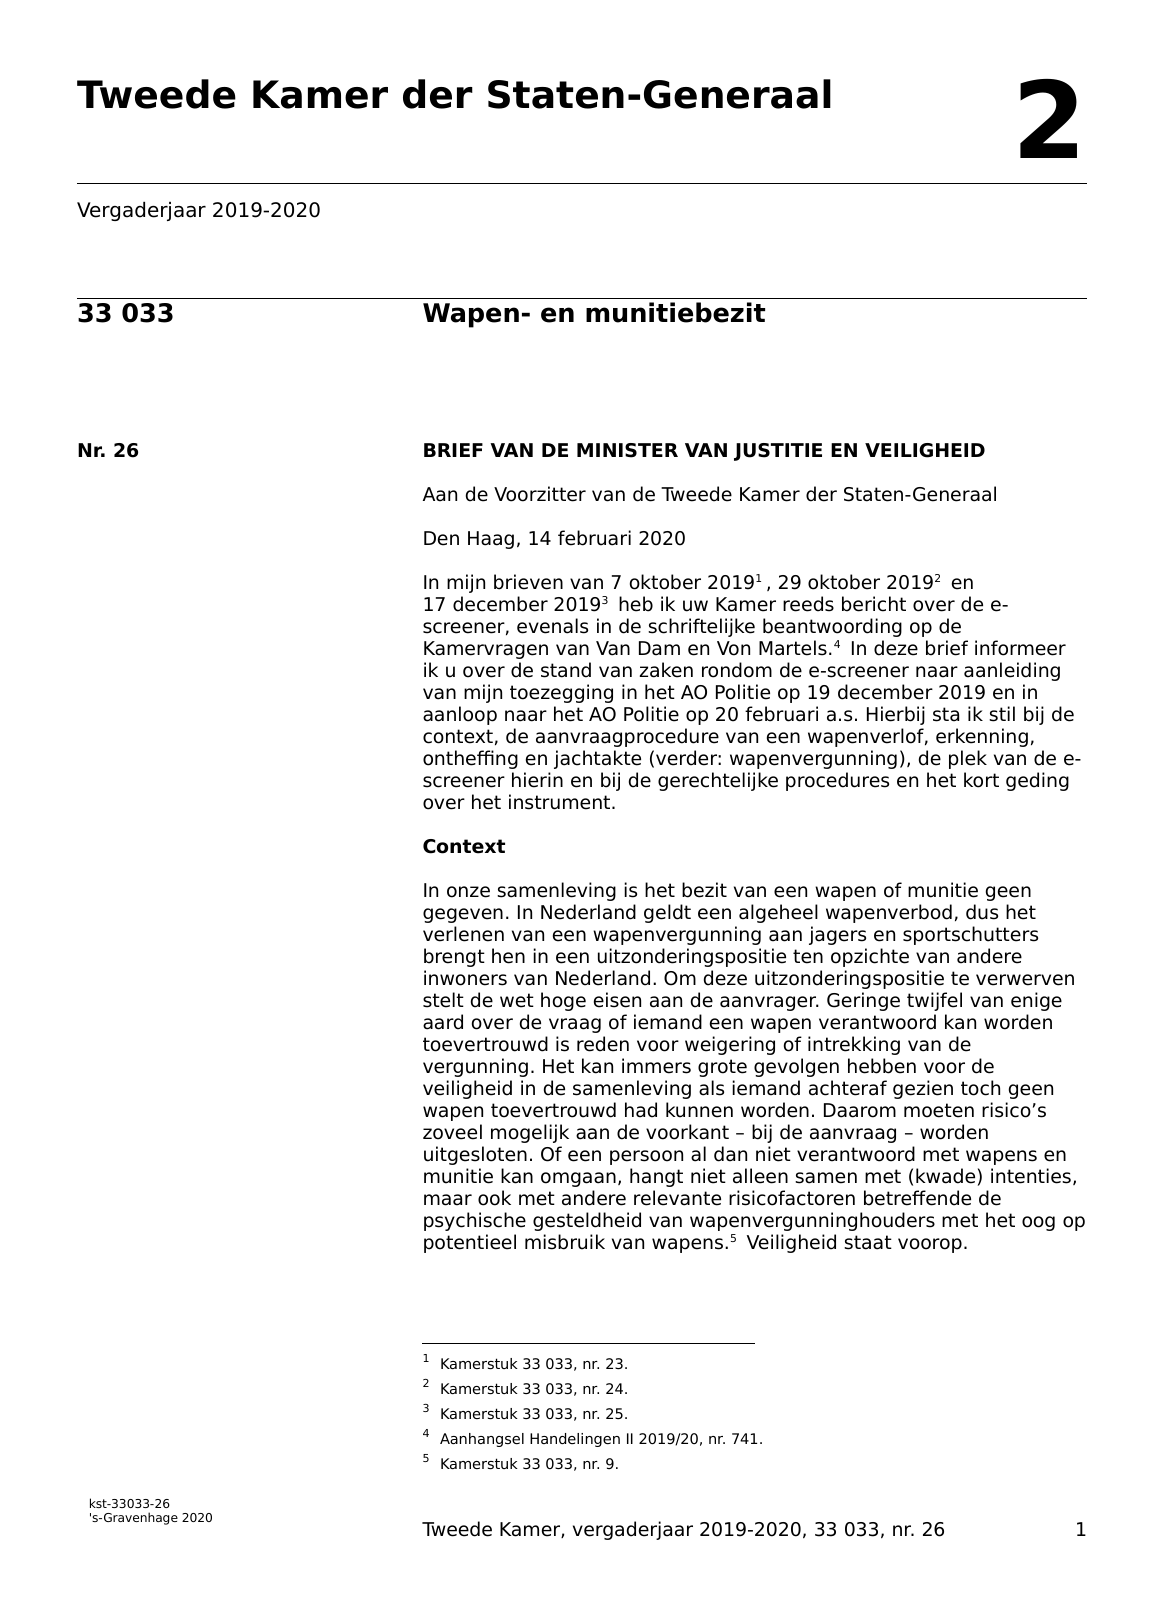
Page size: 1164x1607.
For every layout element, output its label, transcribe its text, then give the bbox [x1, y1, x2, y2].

text In mijn brieven van 7 oktober 2019, 29 oktober 2019 en 17 december 2019 heb ik uw Kamer reeds bericht over de e-screener, evenals in de schriftelijke beantwoording op de Kamervragen van Van Dam en Von Martels. In deze brief informeer ik u over de stand van zaken rondom de e-screener naar aanleiding van mijn toezegging in het AO Politie op 19 december 2019 en in aanloop naar het AO Politie op 20 februari a.s. Hierbij sta ik stil bij de context, de aanvraagprocedure van een wapenverlof, erkenning, ontheffing en jachtakte (verder: wapenvergunning), de plek van de e-screener hierin en bij de gerechtelijke procedures en het kort geding over het instrument. [422, 572, 1087, 814]
text Kamerstuk 33 033, nr. 9. [422, 1452, 1087, 1474]
text Kamerstuk 33 033, nr. 25. [422, 1402, 1087, 1424]
text 's-Gravenhage 2020 [88, 1511, 323, 1525]
table_cell Vergaderjaar 2019-2020 [77, 184, 1087, 298]
text Aan de Voorzitter van de Tweede Kamer der Staten-Generaal [422, 484, 1087, 506]
text Aanhangsel Handelingen II 2019/20, nr. 741. [422, 1427, 1087, 1449]
table_header Tweede Kamer der Staten-Generaal [77, 59, 886, 183]
subtitle Context [422, 836, 1087, 858]
text kst-33033-26 [88, 1497, 323, 1511]
subtitle 33 033 Wapen- en munitiebezit [77, 299, 1087, 329]
text Den Haag, 14 februari 2020 [422, 528, 1087, 550]
text In onze samenleving is het bezit van een wapen of munitie geen gegeven. In Nederland geldt een algeheel wapenverbod, dus het verlenen van een wapenvergunning aan jagers en sportschutters brengt hen in een uitzonderingspositie ten opzichte van andere inwoners van Nederland. Om deze uitzonderingspositie te verwerven stelt de wet hoge eisen aan de aanvrager. Geringe twijfel van enige aard over de vraag of iemand een wapen verantwoord kan worden toevertrouwd is reden voor weigering of intrekking van de vergunning. Het kan immers grote gevolgen hebben voor de veiligheid in de samenleving als iemand achteraf gezien toch geen wapen toevertrouwd had kunnen worden. Daarom moeten risico’s zoveel mogelijk aan de voorkant – bij de aanvraag – worden uitgesloten. Of een persoon al dan niet verantwoord met wapens en munitie kan omgaan, hangt niet alleen samen met (kwade) intenties, maar ook met andere relevante risicofactoren betreffende de psychische gesteldheid van wapenvergunninghouders met het oog op potentieel misbruik van wapens. Veiligheid staat voorop. [422, 880, 1087, 1254]
text Kamerstuk 33 033, nr. 23. [422, 1352, 1087, 1374]
text Kamerstuk 33 033, nr. 24. [422, 1377, 1087, 1399]
subtitle Nr. 26 BRIEF VAN DE MINISTER VAN JUSTITIE EN VEILIGHEID [77, 440, 1087, 462]
table_header 2 [886, 59, 1087, 183]
